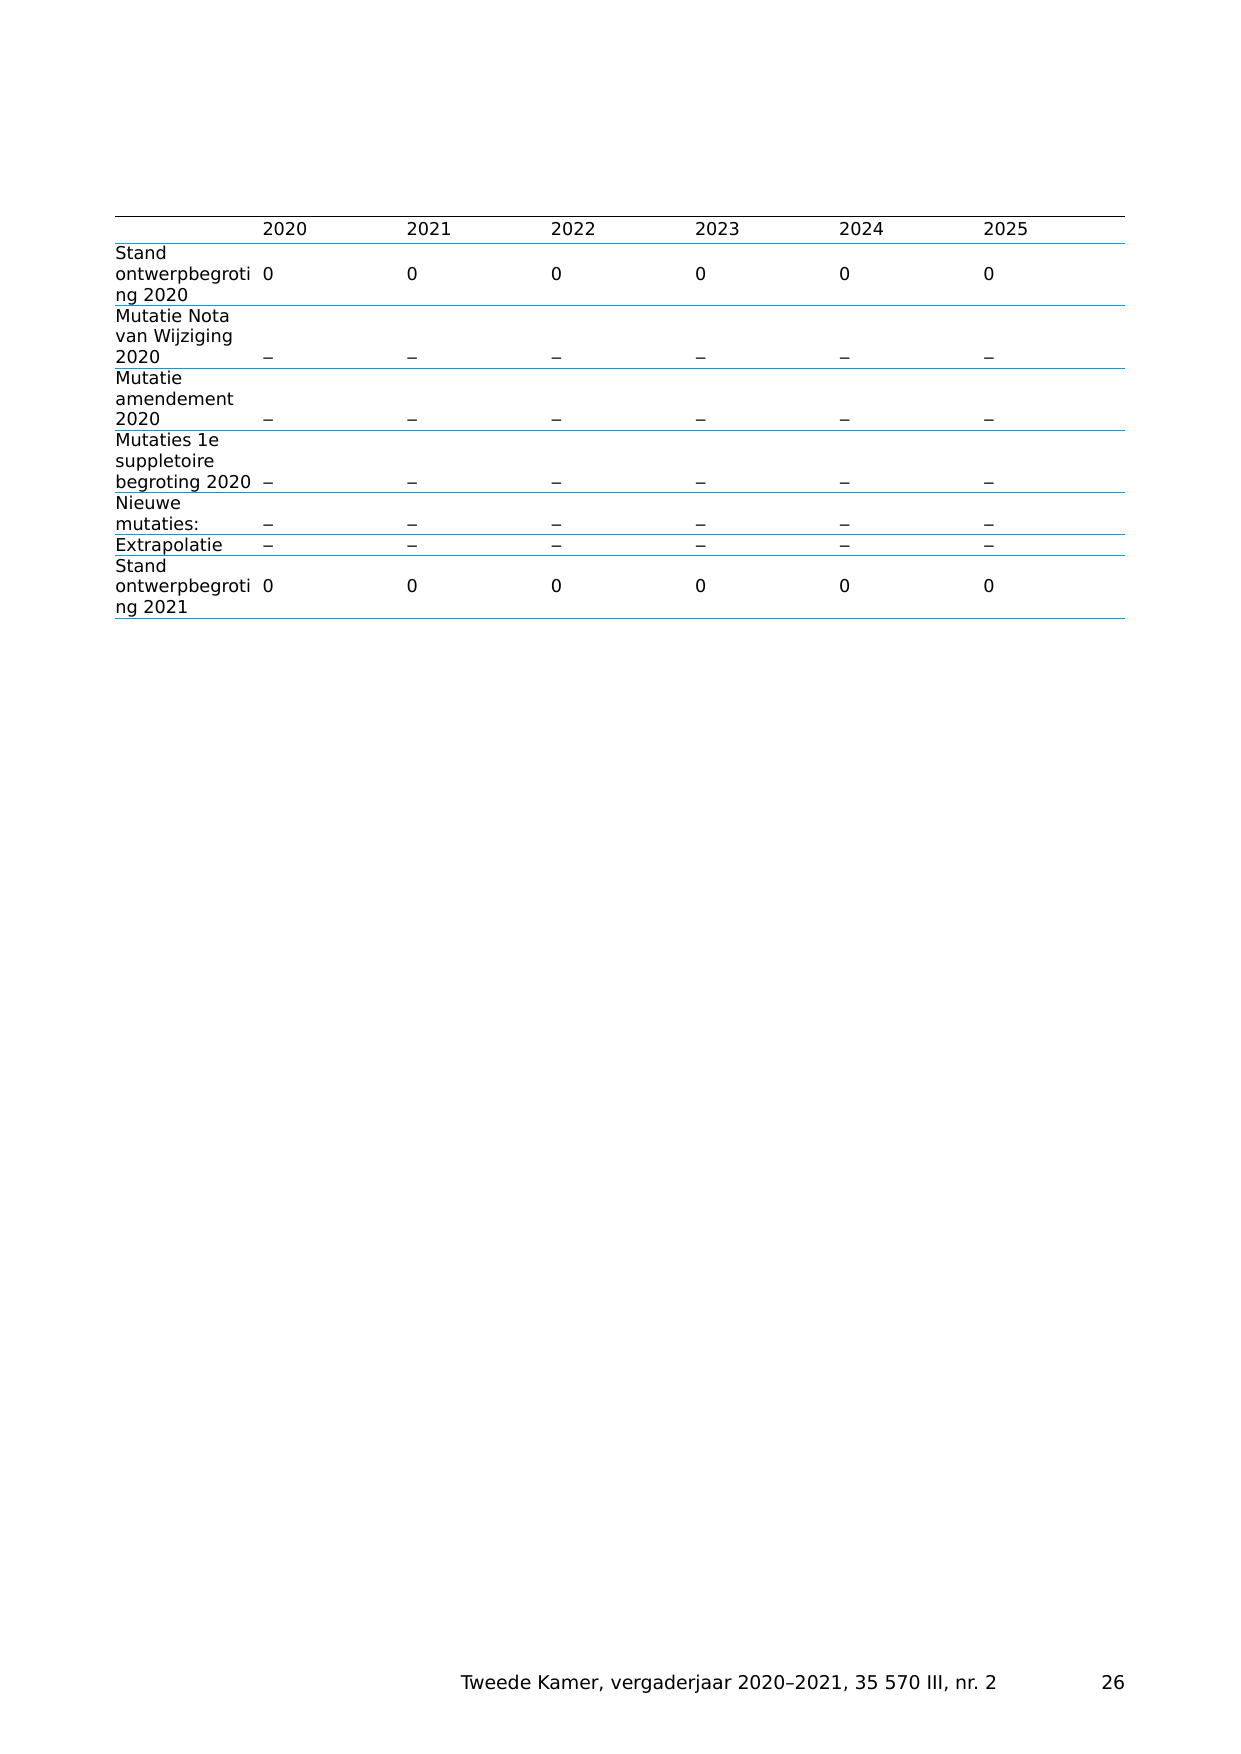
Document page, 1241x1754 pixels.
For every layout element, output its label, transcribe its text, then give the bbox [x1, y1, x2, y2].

table_cell ‒ [404, 535, 548, 555]
table_cell 2021 [404, 217, 548, 243]
table_cell Stand ontwerpbegroting 2021 [115, 556, 259, 618]
table_cell 0 [980, 556, 1125, 618]
table_cell ‒ [404, 369, 548, 430]
table_cell ‒ [836, 431, 980, 492]
table_cell ‒ [404, 493, 548, 534]
table_cell ‒ [980, 431, 1125, 492]
table_cell 2022 [548, 217, 692, 243]
table_cell 2025 [980, 217, 1125, 243]
table_cell ‒ [980, 306, 1125, 367]
table_cell 0 [692, 556, 836, 618]
table_cell Mutatie Nota van Wijziging 2020 [115, 306, 259, 367]
table_cell ‒ [980, 369, 1125, 430]
table_cell 0 [692, 244, 836, 305]
table_cell ‒ [259, 493, 403, 534]
table_cell ‒ [548, 306, 692, 367]
table_cell ‒ [692, 493, 836, 534]
table_cell Stand ontwerpbegroting 2020 [115, 244, 259, 305]
table_cell 2020 [259, 217, 403, 243]
table_cell ‒ [692, 369, 836, 430]
table_cell ‒ [548, 493, 692, 534]
table_cell 0 [836, 556, 980, 618]
table_cell ‒ [259, 369, 403, 430]
table_cell 0 [980, 244, 1125, 305]
table_cell ‒ [836, 306, 980, 367]
table_cell 2024 [836, 217, 980, 243]
table_cell ‒ [692, 306, 836, 367]
table_cell 0 [404, 556, 548, 618]
table_cell ‒ [404, 431, 548, 492]
table_header Tabel 15 Ontvangsten niet-beleidsartikel (bedragen x € 1.000) [115, 191, 1125, 216]
table_cell 0 [259, 556, 403, 618]
table_cell ‒ [980, 535, 1125, 555]
table_cell ‒ [836, 493, 980, 534]
table_cell [115, 217, 259, 243]
table_cell ‒ [692, 535, 836, 555]
table_cell ‒ [548, 535, 692, 555]
table_cell 0 [836, 244, 980, 305]
table_cell ‒ [836, 369, 980, 430]
table_cell 0 [404, 244, 548, 305]
table_cell 0 [259, 244, 403, 305]
table_cell Mutatie amendement 2020 [115, 369, 259, 430]
table_cell ‒ [259, 306, 403, 367]
table_cell 0 [548, 244, 692, 305]
table_cell ‒ [259, 535, 403, 555]
table_cell ‒ [548, 431, 692, 492]
table_cell ‒ [692, 431, 836, 492]
table_cell ‒ [548, 369, 692, 430]
table_cell 2023 [692, 217, 836, 243]
table_cell Extrapolatie [115, 535, 259, 555]
table_cell ‒ [259, 431, 403, 492]
table_cell Mutaties 1e suppletoire begroting 2020 [115, 431, 259, 492]
table_cell 0 [548, 556, 692, 618]
table_cell Nieuwe mutaties: [115, 493, 259, 534]
table_cell ‒ [404, 306, 548, 367]
table_cell ‒ [836, 535, 980, 555]
table_cell ‒ [980, 493, 1125, 534]
